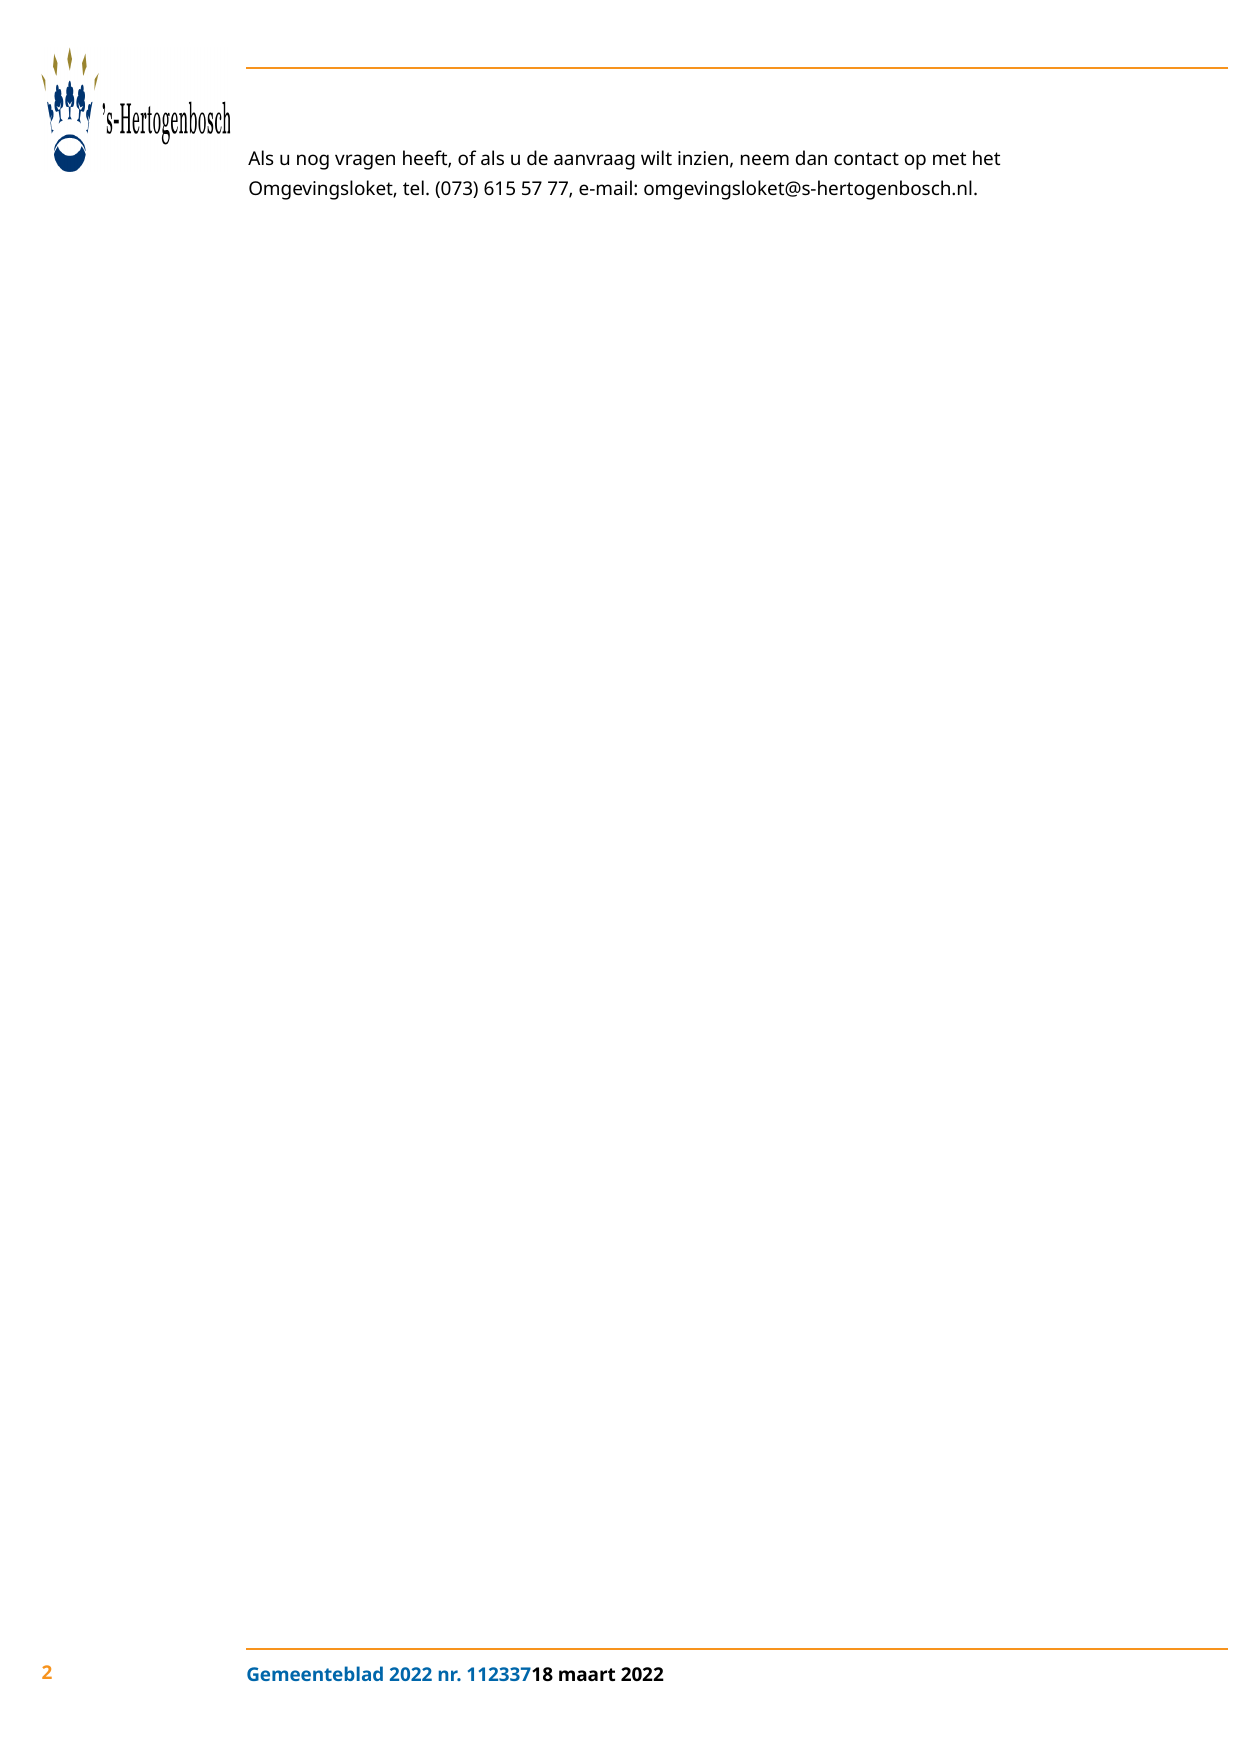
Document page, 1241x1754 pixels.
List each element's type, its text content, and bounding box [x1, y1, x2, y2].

picture [41, 47, 231, 172]
text Als u nog vragen heeft, of als u de aanvraag wilt inzien, neem dan contact op met het Omgevingsloket, tel. (073) 615 57 77, e-mail: omgevingsloket@s-hertogenbosch.nl. [248, 145, 1152, 201]
